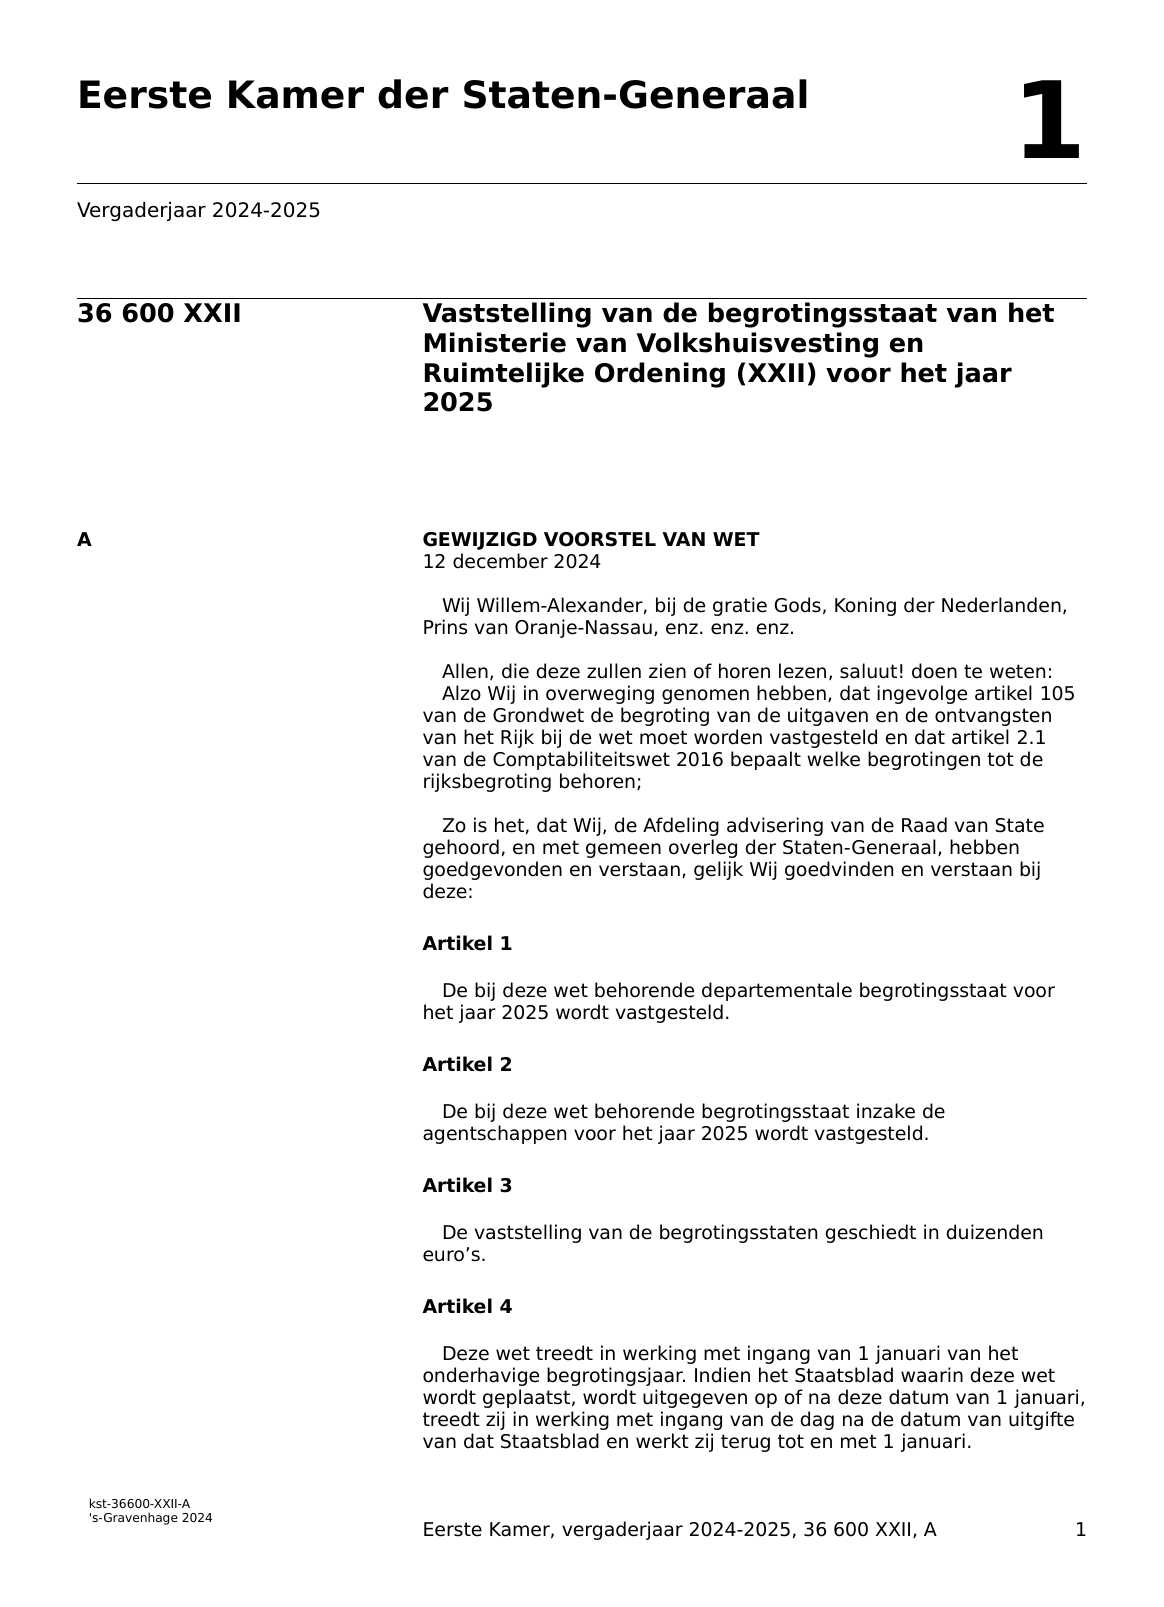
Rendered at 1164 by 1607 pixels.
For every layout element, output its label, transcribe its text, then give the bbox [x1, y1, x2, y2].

table_header Eerste Kamer der Staten-Generaal [77, 59, 886, 183]
text De bij deze wet behorende begrotingsstaat inzake de agentschappen voor het jaar 2025 wordt vastgesteld. [422, 1101, 1087, 1145]
text kst-36600-XXII-A [88, 1497, 323, 1511]
subtitle 36 600 XXII Vaststelling van de begrotingsstaat van het Ministerie van Volkshuisvesting en Ruimtelijke Ordening (XXII) voor het jaar 2025 [77, 299, 1087, 418]
table_header 1 [886, 59, 1087, 183]
subtitle Artikel 4 [422, 1296, 1087, 1318]
subtitle Artikel 1 [422, 933, 1087, 955]
text 's-Gravenhage 2024 [88, 1511, 323, 1525]
subtitle Artikel 3 [422, 1175, 1087, 1197]
text Alzo Wij in overweging genomen hebben, dat ingevolge artikel 105 van de Grondwet de begroting van de uitgaven en de ontvangsten van het Rijk bij de wet moet worden vastgesteld en dat artikel 2.1 van de Comptabiliteitswet 2016 bepaalt welke begrotingen tot de rijksbegroting behoren; [422, 683, 1087, 793]
text Allen, die deze zullen zien of horen lezen, saluut! doen te weten: [422, 661, 1087, 683]
text Deze wet treedt in werking met ingang van 1 januari van het onderhavige begrotingsjaar. Indien het Staatsblad waarin deze wet wordt geplaatst, wordt uitgegeven op of na deze datum van 1 januari, treedt zij in werking met ingang van de dag na de datum van uitgifte van dat Staatsblad en werkt zij terug tot en met 1 januari. [422, 1343, 1087, 1453]
subtitle A GEWIJZIGD VOORSTEL VAN WET [77, 529, 1087, 551]
text De bij deze wet behorende departementale begrotingsstaat voor het jaar 2025 wordt vastgesteld. [422, 980, 1087, 1024]
table_cell Vergaderjaar 2024-2025 [77, 184, 1087, 298]
text 12 december 2024 [422, 551, 1087, 573]
subtitle Artikel 2 [422, 1054, 1087, 1076]
text De vaststelling van de begrotingsstaten geschiedt in duizenden euro’s. [422, 1222, 1087, 1266]
text Zo is het, dat Wij, de Afdeling advisering van de Raad van State gehoord, en met gemeen overleg der Staten-Generaal, hebben goedgevonden en verstaan, gelijk Wij goedvinden en verstaan bij deze: [422, 815, 1087, 903]
text Wij Willem-Alexander, bij de gratie Gods, Koning der Nederlanden, Prins van Oranje-Nassau, enz. enz. enz. [422, 595, 1087, 639]
